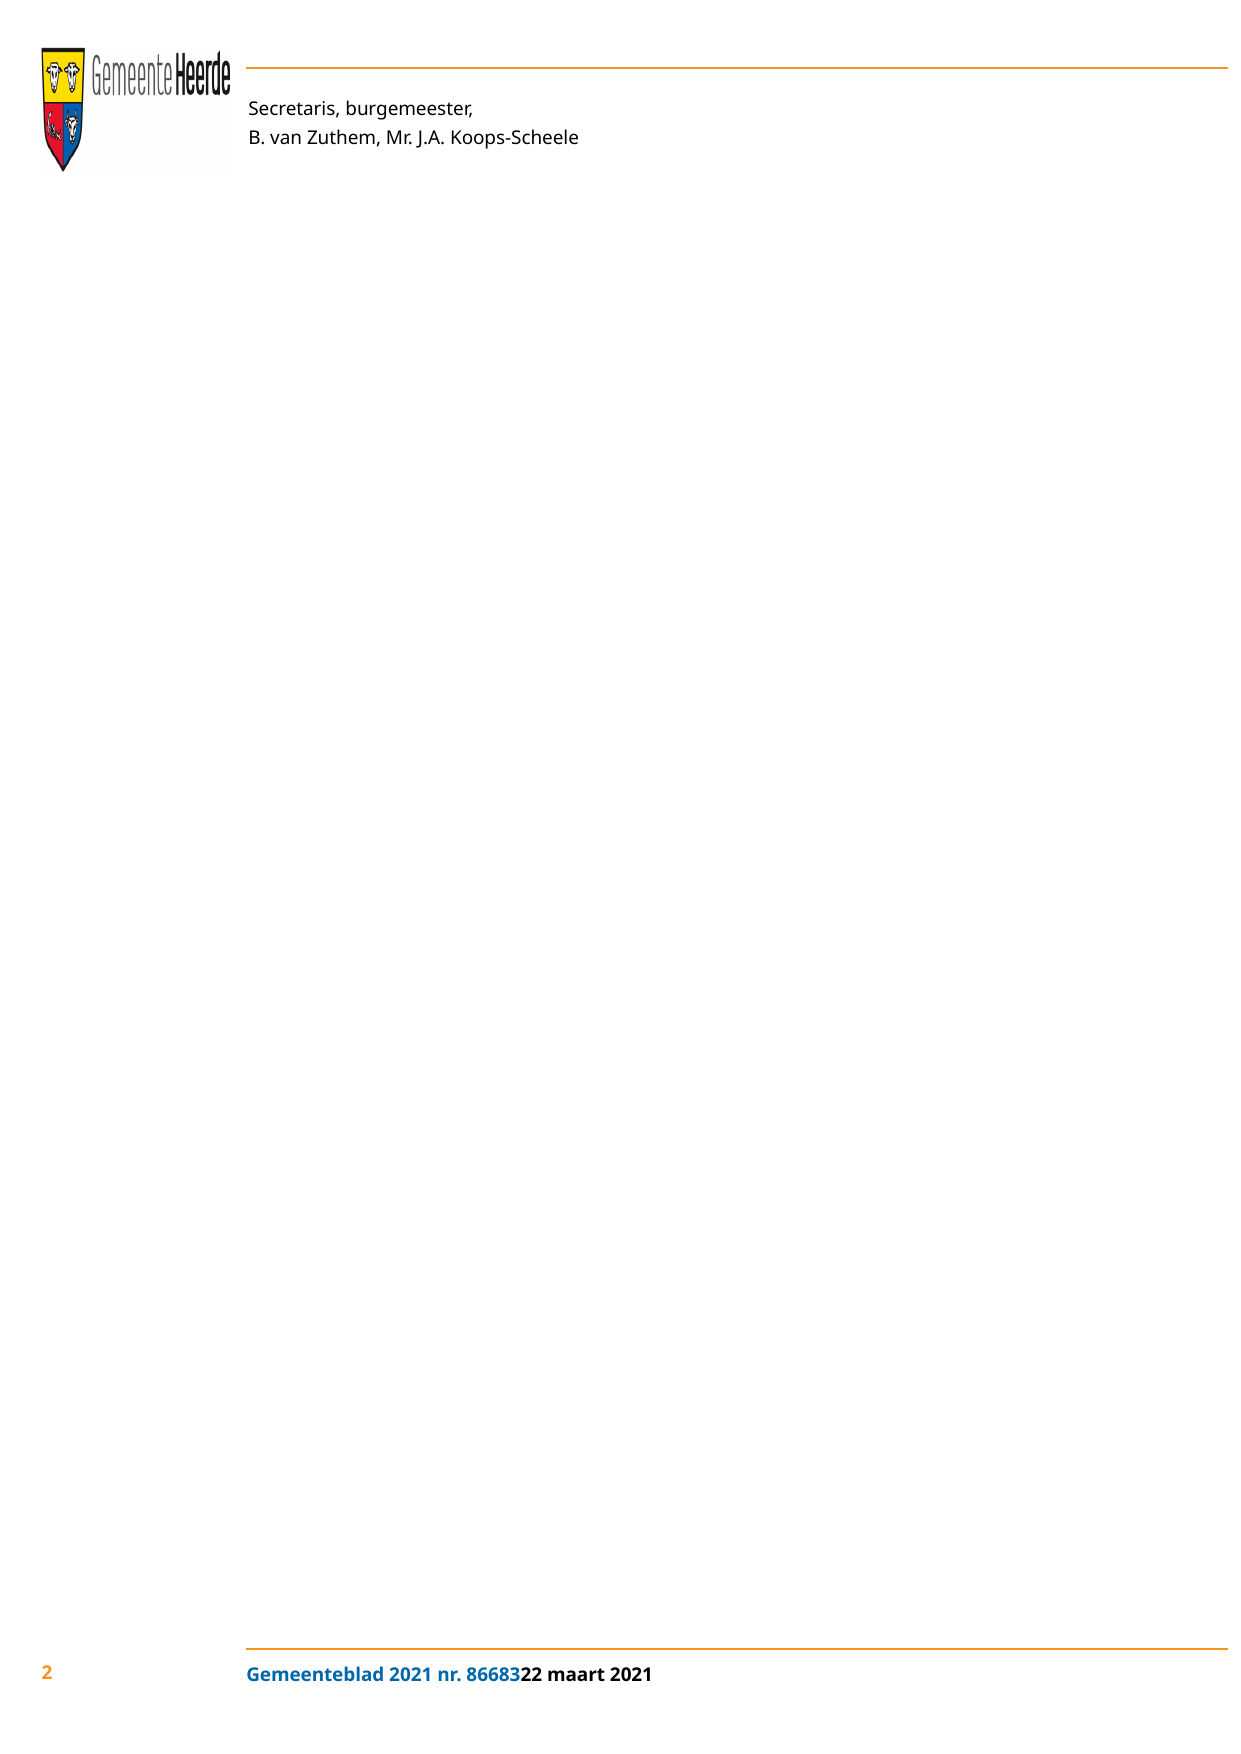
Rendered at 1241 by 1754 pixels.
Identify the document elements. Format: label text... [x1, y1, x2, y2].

picture [41, 47, 231, 172]
text B. van Zuthem, Mr. J.A. Koops-Scheele [248, 124, 1152, 150]
text Secretaris, burgemeester, [248, 95, 1152, 121]
